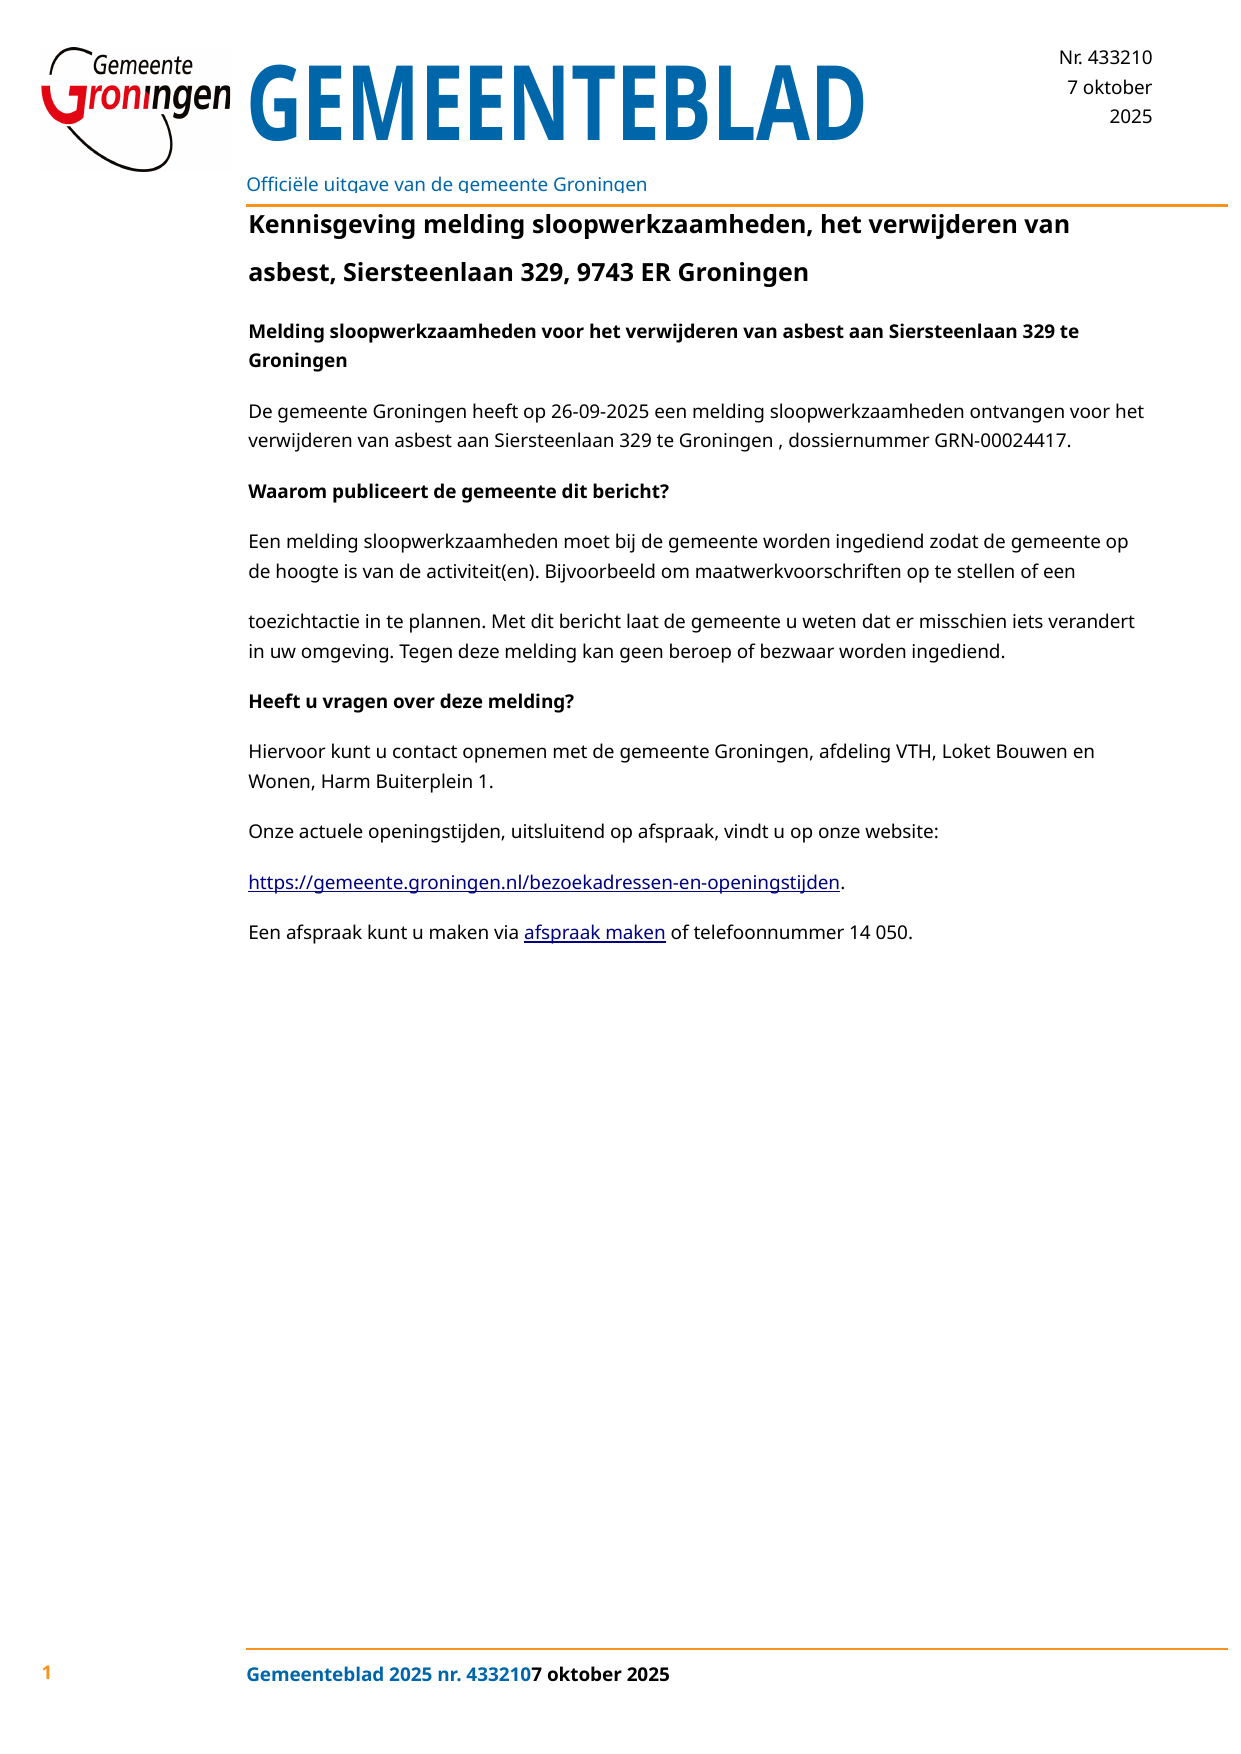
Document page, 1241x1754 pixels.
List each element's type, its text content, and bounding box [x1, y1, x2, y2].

text De gemeente Groningen heeft op 26-09-2025 een melding sloopwerkzaamheden ontvangen voor het verwijderen van asbest aan Siersteenlaan 329 te Groningen , dossiernummer GRN-00024417. [248, 398, 1152, 453]
text https://gemeente.groningen.nl/bezoekadressen-en-openingstijden. [248, 869, 1152, 895]
text Melding sloopwerkzaamheden voor het verwijderen van asbest aan Siersteenlaan 329 te Groningen [248, 318, 1152, 373]
text toezichtactie in te plannen. Met dit bericht laat de gemeente u weten dat er misschien iets verandert in uw omgeving. Tegen deze melding kan geen beroep of bezwaar worden ingediend. [248, 608, 1152, 664]
text Een afspraak kunt u maken via afspraak maken of telefoonnummer 14 050. [248, 919, 1152, 945]
text Onze actuele openingstijden, uitsluitend op afspraak, vindt u op onze website: [248, 819, 1152, 844]
text Hiervoor kunt u contact opnemen met de gemeente Groningen, afdeling VTH, Loket Bouwen en Wonen, Harm Buiterplein 1. [248, 739, 1152, 794]
text Waarom publiceert de gemeente dit bericht? [248, 478, 1152, 504]
text Kennisgeving melding sloopwerkzaamheden, het verwijderen van asbest, Siersteenlaan 329, 9743 ER Groningen [248, 207, 1152, 288]
text Heeft u vragen over deze melding? [248, 688, 1152, 714]
picture [41, 47, 231, 172]
text Een melding sloopwerkzaamheden moet bij de gemeente worden ingediend zodat de gemeente op de hoogte is van de activiteit(en). Bijvoorbeeld om maatwerkvoorschriften op te stellen of een [248, 528, 1152, 584]
